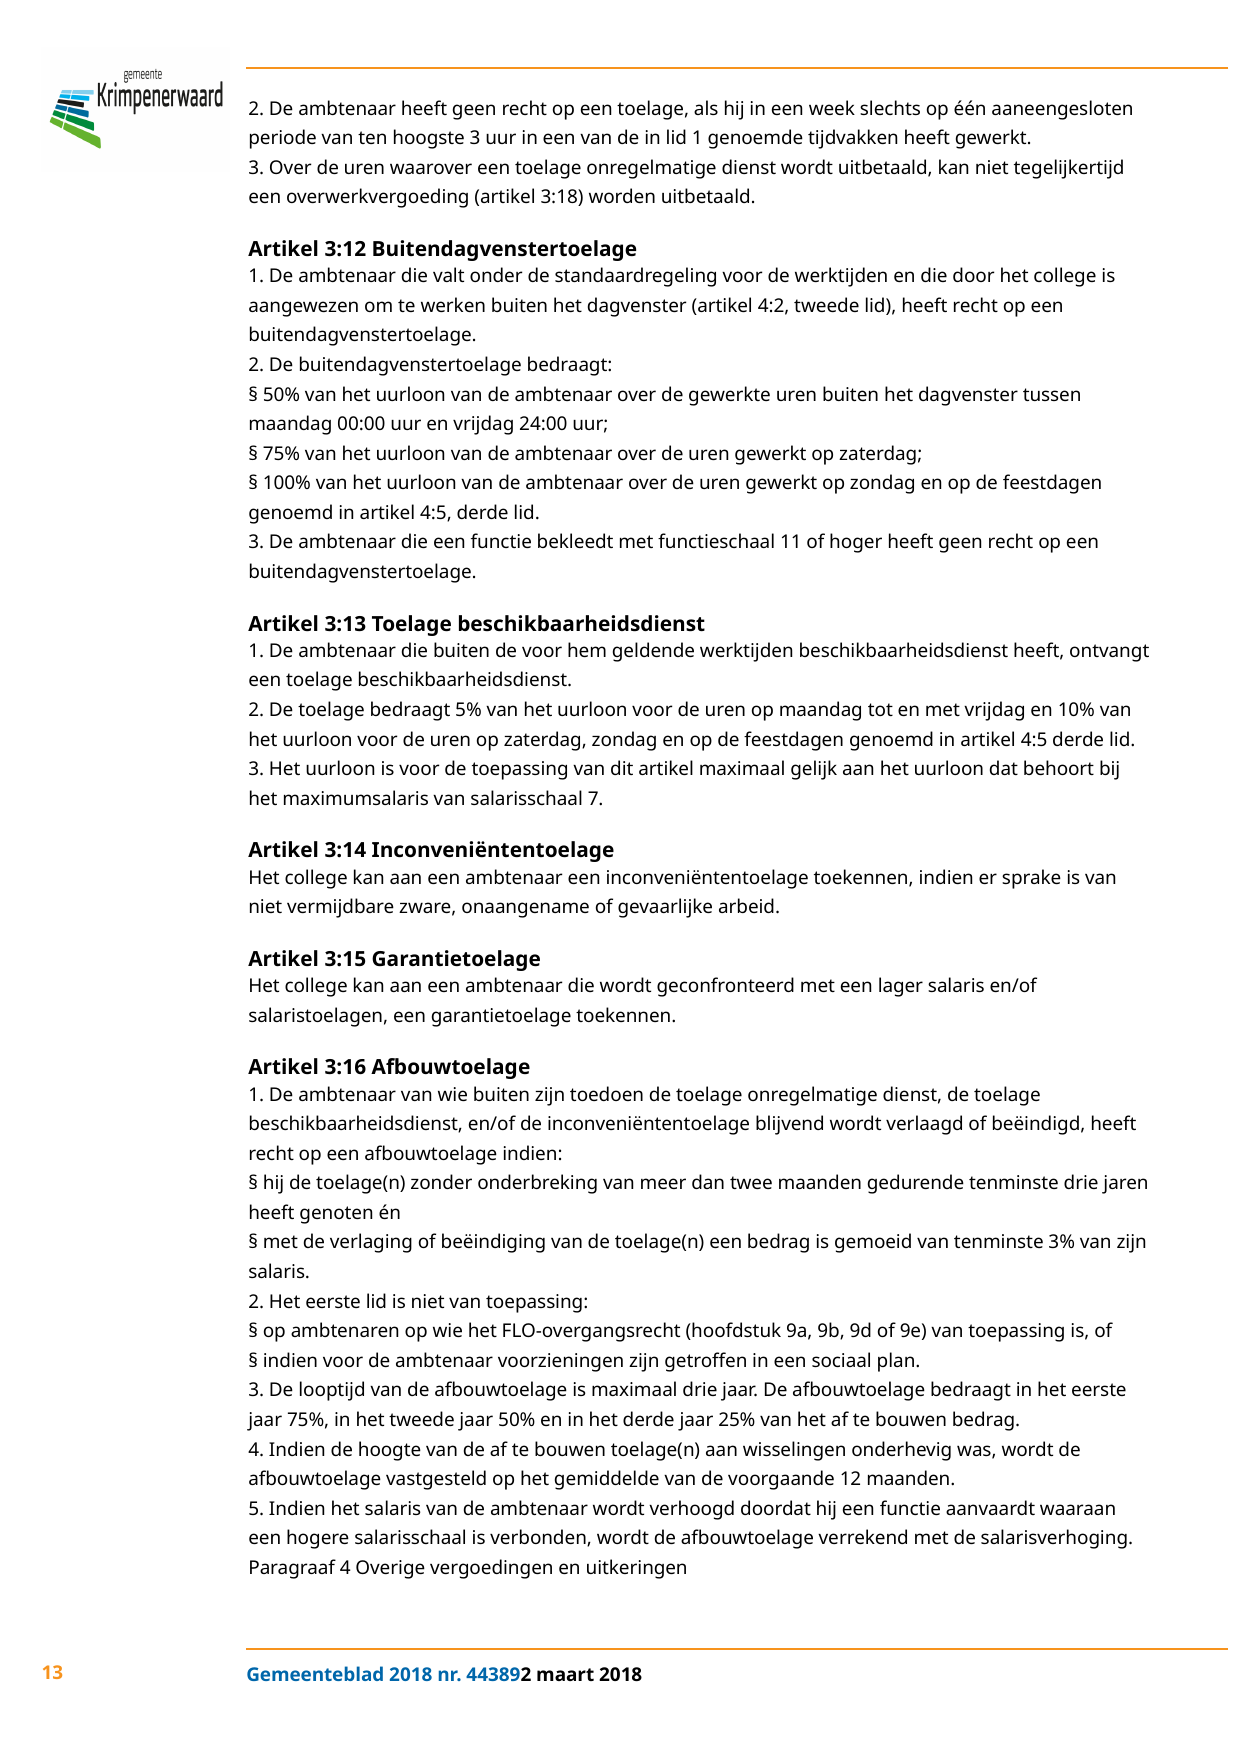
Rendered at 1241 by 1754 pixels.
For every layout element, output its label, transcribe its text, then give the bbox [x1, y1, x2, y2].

text Het college kan aan een ambtenaar die wordt geconfronteerd met een lager salaris en/of salaristoelagen, een garantietoelage toekennen. [248, 972, 1152, 1028]
text 2. De ambtenaar heeft geen recht op een toelage, als hij in een week slechts op één aaneengesloten periode van ten hoogste 3 uur in een van de in lid 1 genoemde tijdvakken heeft gewerkt. [248, 95, 1152, 150]
text Artikel 3:12 Buitendagvenstertoelage [248, 234, 1152, 262]
picture [41, 47, 231, 172]
text 3. Over de uren waarover een toelage onregelmatige dienst wordt uitbetaald, kan niet tegelijkertijd een overwerkvergoeding (artikel 3:18) worden uitbetaald. [248, 154, 1152, 209]
text Artikel 3:14 Inconveniëntentoelage [248, 835, 1152, 864]
text 2. Het eerste lid is niet van toepassing: [248, 1288, 1152, 1313]
text § 75% van het uurloon van de ambtenaar over de uren gewerkt op zaterdag; [248, 440, 1152, 466]
text 1. De ambtenaar die valt onder de standaardregeling voor de werktijden en die door het college is aangewezen om te werken buiten het dagvenster (artikel 4:2, tweede lid), heeft recht op een buitendagvenstertoelage. [248, 262, 1152, 347]
text 5. Indien het salaris van de ambtenaar wordt verhoogd doordat hij een functie aanvaardt waaraan een hogere salarisschaal is verbonden, wordt de afbouwtoelage verrekend met de salarisverhoging. [248, 1495, 1152, 1550]
text § hij de toelage(n) zonder onderbreking van meer dan twee maanden gedurende tenminste drie jaren heeft genoten én [248, 1169, 1152, 1225]
text Het college kan aan een ambtenaar een inconveniëntentoelage toekennen, indien er sprake is van niet vermijdbare zware, onaangename of gevaarlijke arbeid. [248, 864, 1152, 919]
text 4. Indien de hoogte van de af te bouwen toelage(n) aan wisselingen onderhevig was, wordt de afbouwtoelage vastgesteld op het gemiddelde van de voorgaande 12 maanden. [248, 1436, 1152, 1491]
text Artikel 3:13 Toelage beschikbaarheidsdienst [248, 609, 1152, 637]
text 3. De looptijd van de afbouwtoelage is maximaal drie jaar. De afbouwtoelage bedraagt in het eerste jaar 75%, in het tweede jaar 50% en in het derde jaar 25% van het af te bouwen bedrag. [248, 1377, 1152, 1432]
text § op ambtenaren op wie het FLO-overgangsrecht (hoofdstuk 9a, 9b, 9d of 9e) van toepassing is, of [248, 1317, 1152, 1343]
text § indien voor de ambtenaar voorzieningen zijn getroffen in een sociaal plan. [248, 1347, 1152, 1373]
text 1. De ambtenaar die buiten de voor hem geldende werktijden beschikbaarheidsdienst heeft, ontvangt een toelage beschikbaarheidsdienst. [248, 637, 1152, 692]
text Paragraaf 4 Overige vergoedingen en uitkeringen [248, 1554, 1152, 1580]
text 3. De ambtenaar die een functie bekleedt met functieschaal 11 of hoger heeft geen recht op een buitendagvenstertoelage. [248, 529, 1152, 584]
text § met de verlaging of beëindiging van de toelage(n) een bedrag is gemoeid van tenminste 3% van zijn salaris. [248, 1229, 1152, 1284]
text § 100% van het uurloon van de ambtenaar over de uren gewerkt op zondag en op de feestdagen genoemd in artikel 4:5, derde lid. [248, 469, 1152, 525]
text Artikel 3:15 Garantietoelage [248, 944, 1152, 972]
text 2. De toelage bedraagt 5% van het uurloon voor de uren op maandag tot en met vrijdag en 10% van het uurloon voor de uren op zaterdag, zondag en op de feestdagen genoemd in artikel 4:5 derde lid. [248, 696, 1152, 752]
text 2. De buitendagvenstertoelage bedraagt: [248, 351, 1152, 377]
text 3. Het uurloon is voor de toepassing van dit artikel maximaal gelijk aan het uurloon dat behoort bij het maximumsalaris van salarisschaal 7. [248, 755, 1152, 811]
text 1. De ambtenaar van wie buiten zijn toedoen de toelage onregelmatige dienst, de toelage beschikbaarheidsdienst, en/of de inconveniëntentoelage blijvend wordt verlaagd of beëindigd, heeft recht op een afbouwtoelage indien: [248, 1081, 1152, 1166]
text Artikel 3:16 Afbouwtoelage [248, 1052, 1152, 1081]
text § 50% van het uurloon van de ambtenaar over de gewerkte uren buiten het dagvenster tussen maandag 00:00 uur en vrijdag 24:00 uur; [248, 381, 1152, 436]
